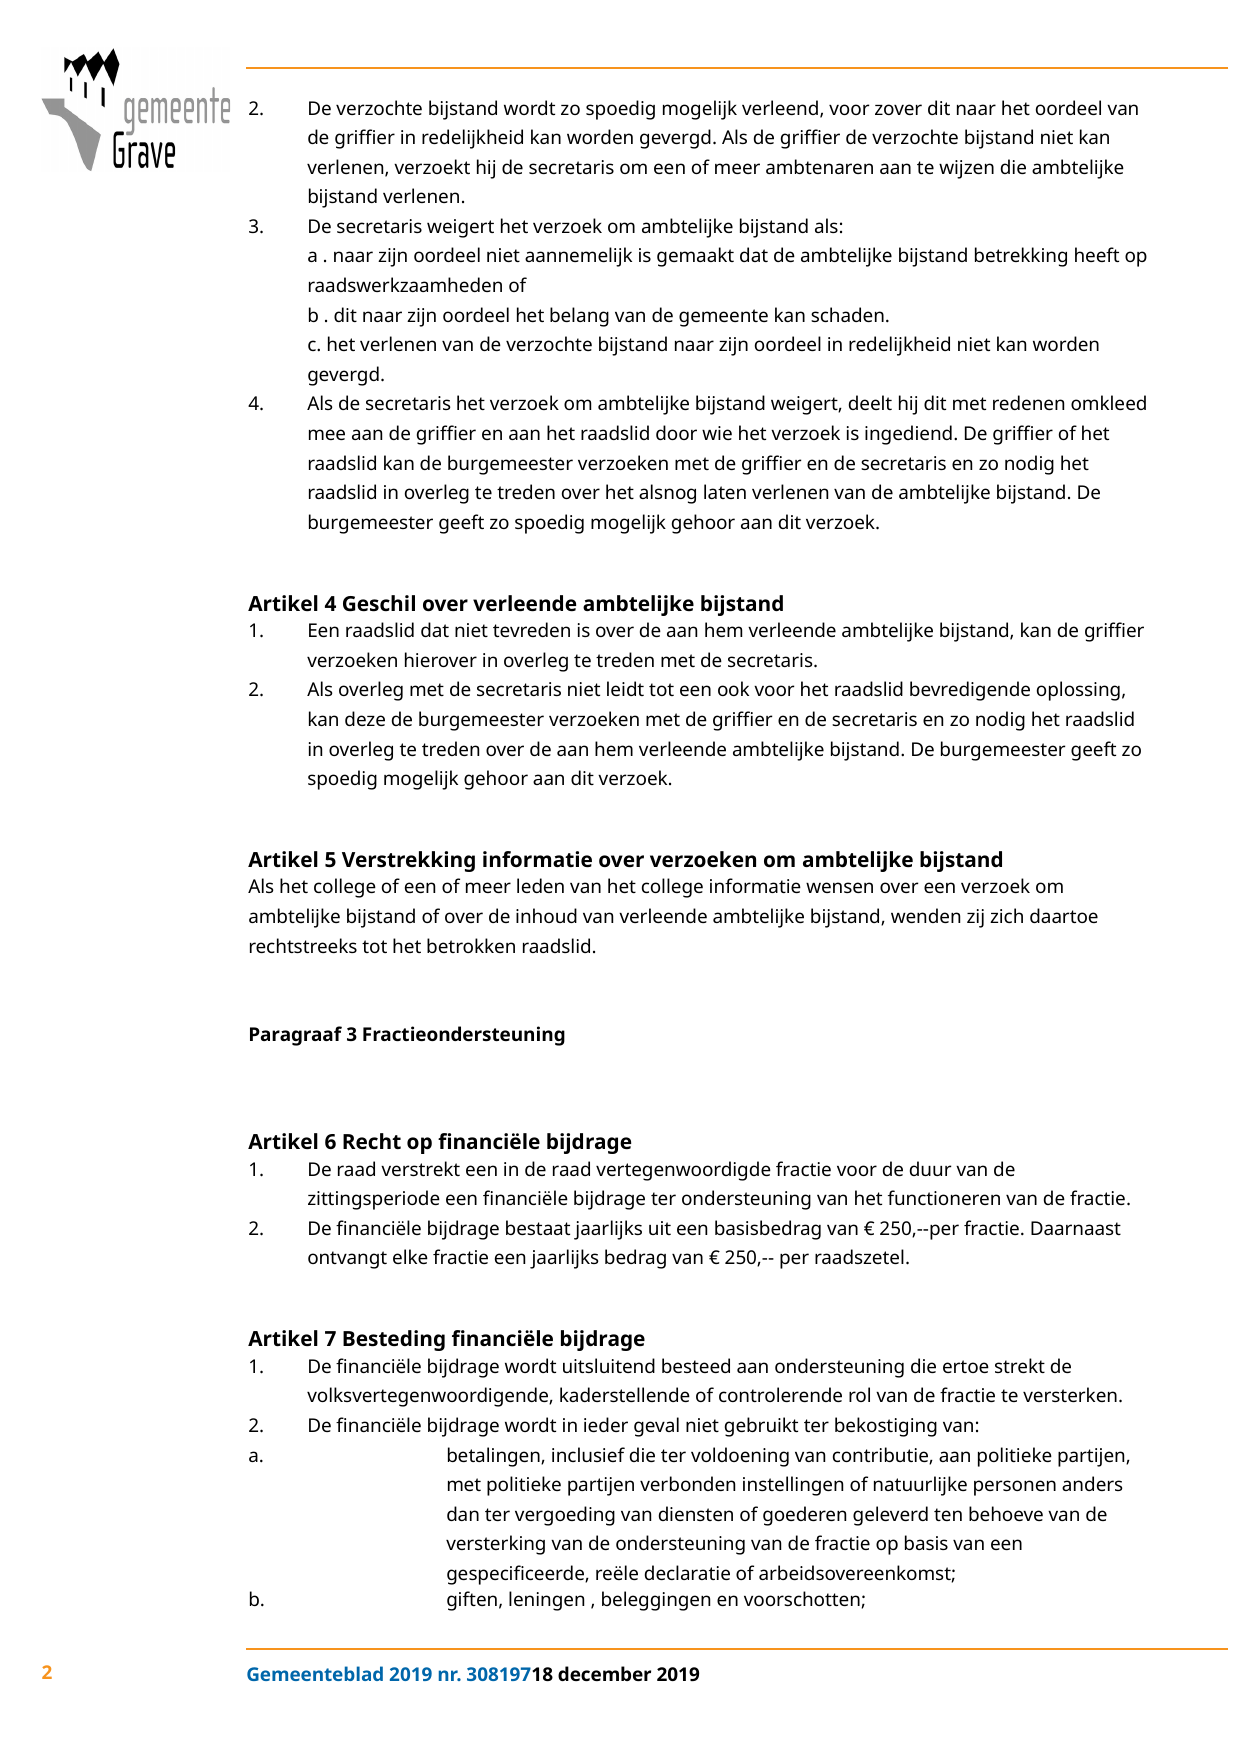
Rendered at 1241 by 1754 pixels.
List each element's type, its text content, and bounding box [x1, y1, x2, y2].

table_header a. [248, 1442, 446, 1586]
table_cell giften, leningen , beleggingen en voorschotten; [446, 1586, 1152, 1612]
list c. het verlenen van de verzochte bijstand naar zijn oordeel in redelijkheid niet kan worden gevergd. [248, 331, 1152, 387]
list De raad verstrekt een in de raad vertegenwoordigde fractie voor de duur van de zittingsperiode een financiële bijdrage ter ondersteuning van het functioneren van de fractie. [248, 1156, 1152, 1211]
list De financiële bijdrage bestaat jaarlijks uit een basisbedrag van € 250,--per fractie. Daarnaast ontvangt elke fractie een jaarlijks bedrag van € 250,-- per raadszetel. [248, 1215, 1152, 1270]
text Artikel 6 Recht op financiële bijdrage [248, 1127, 1152, 1156]
text Artikel 5 Verstrekking informatie over verzoeken om ambtelijke bijstand [248, 845, 1152, 874]
list Als de secretaris het verzoek om ambtelijke bijstand weigert, deelt hij dit met redenen omkleed mee aan de griffier en aan het raadslid door wie het verzoek is ingediend. De griffier of het raadslid kan de burgemeester verzoeken met de griffier en de secretaris en zo nodig het raadslid in overleg te treden over het alsnog laten verlenen van de ambtelijke bijstand. De burgemeester geeft zo spoedig mogelijk gehoor aan dit verzoek. [248, 391, 1152, 535]
list a . naar zijn oordeel niet aannemelijk is gemaakt dat de ambtelijke bijstand betrekking heeft op raadswerkzaamheden of [248, 243, 1152, 298]
table_header betalingen, inclusief die ter voldoening van contributie, aan politieke partijen, met politieke partijen verbonden instellingen of natuurlijke personen anders dan ter vergoeding van diensten of goederen geleverd ten behoeve van de versterking van de ondersteuning van de fractie op basis van een gespecificeerde, reële declaratie of arbeidsovereenkomst; [446, 1442, 1152, 1586]
text Artikel 4 Geschil over verleende ambtelijke bijstand [248, 589, 1152, 617]
list De financiële bijdrage wordt uitsluitend besteed aan ondersteuning die ertoe strekt de volksvertegenwoordigende, kaderstellende of controlerende rol van de fractie te versterken. [248, 1353, 1152, 1408]
list De verzochte bijstand wordt zo spoedig mogelijk verleend, voor zover dit naar het oordeel van de griffier in redelijkheid kan worden gevergd. Als de griffier de verzochte bijstand niet kan verlenen, verzoekt hij de secretaris om een of meer ambtenaren aan te wijzen die ambtelijke bijstand verlenen. [248, 95, 1152, 209]
list De financiële bijdrage wordt in ieder geval niet gebruikt ter bekostiging van: [248, 1412, 1152, 1438]
text Artikel 7 Besteding financiële bijdrage [248, 1324, 1152, 1353]
list b . dit naar zijn oordeel het belang van de gemeente kan schaden. [248, 302, 1152, 328]
picture [41, 47, 231, 172]
text Paragraaf 3 Fractieondersteuning [248, 1022, 1152, 1047]
list Als overleg met de secretaris niet leidt tot een ook voor het raadslid bevredigende oplossing, kan deze de burgemeester verzoeken met de griffier en de secretaris en zo nodig het raadslid in overleg te treden over de aan hem verleende ambtelijke bijstand. De burgemeester geeft zo spoedig mogelijk gehoor aan dit verzoek. [248, 677, 1152, 791]
table_cell b. [248, 1586, 446, 1612]
text Als het college of een of meer leden van het college informatie wensen over een verzoek om ambtelijke bijstand of over de inhoud van verleende ambtelijke bijstand, wenden zij zich daartoe rechtstreeks tot het betrokken raadslid. [248, 874, 1152, 959]
list Een raadslid dat niet tevreden is over de aan hem verleende ambtelijke bijstand, kan de griffier verzoeken hierover in overleg te treden met de secretaris. [248, 617, 1152, 673]
list De secretaris weigert het verzoek om ambtelijke bijstand als: [248, 213, 1152, 239]
